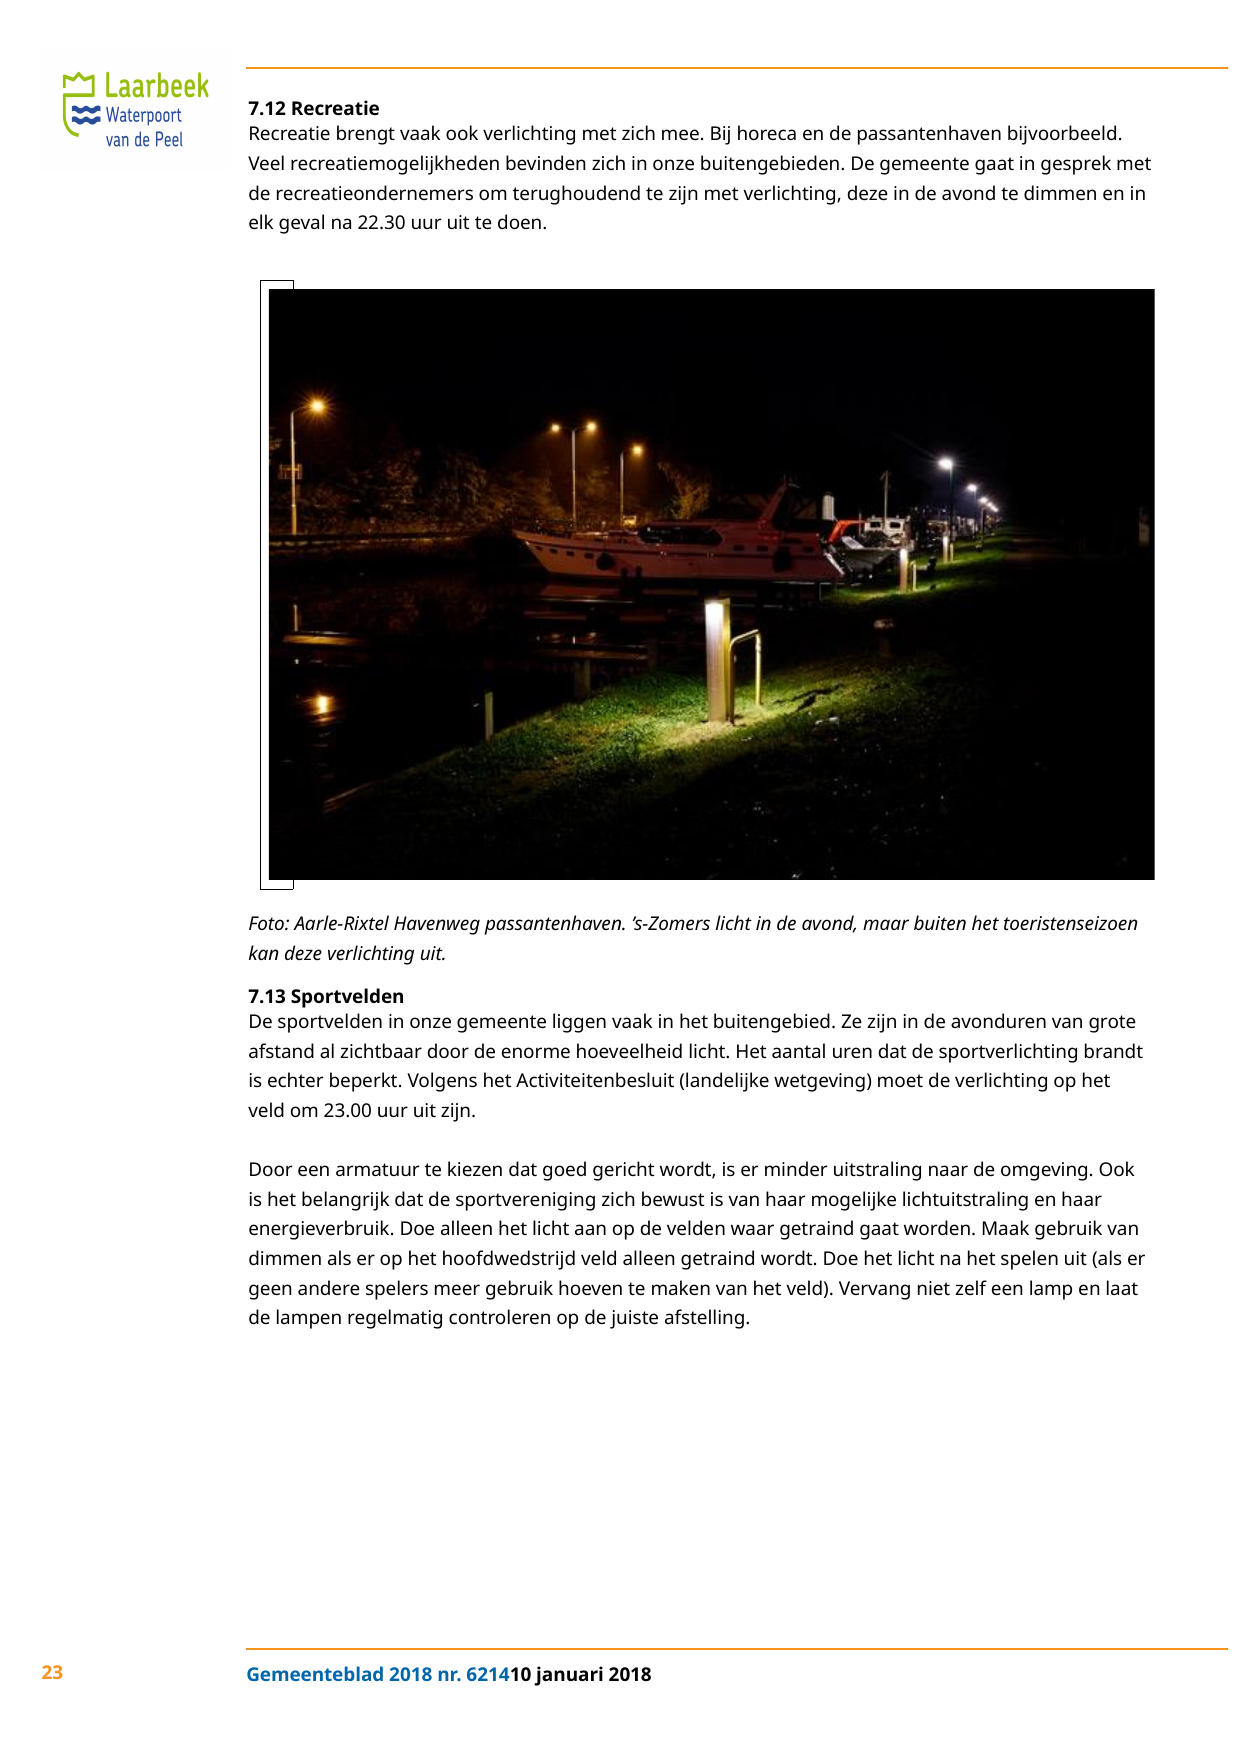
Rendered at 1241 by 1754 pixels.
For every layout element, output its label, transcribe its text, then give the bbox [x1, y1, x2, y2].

text Foto: Aarle-Rixtel Havenweg passantenhaven. ’s-Zomers licht in de avond, maar buiten het toeristenseizoen kan deze verlichting uit. [248, 910, 1152, 965]
picture [268, 289, 1155, 880]
text Door een armatuur te kiezen dat goed gericht wordt, is er minder uitstraling naar de omgeving. Ook is het belangrijk dat de sportvereniging zich bewust is van haar mogelijke lichtuitstraling en haar energieverbruik. Doe alleen het licht aan op de velden waar getraind gaat worden. Maak gebruik van dimmen als er op het hoofdwedstrijd veld alleen getraind wordt. Doe het licht na het spelen uit (als er geen andere spelers meer gebruik hoeven te maken van het veld). Vervang niet zelf een lamp en laat de lampen regelmatig controleren op de juiste afstelling. [248, 1156, 1152, 1330]
text 7.12 Recreatie [248, 95, 1152, 121]
text De sportvelden in onze gemeente liggen vaak in het buitengebied. Ze zijn in de avonduren van grote afstand al zichtbaar door de enorme hoeveelheid licht. Het aantal uren dat de sportverlichting brandt is echter beperkt. Volgens het Activiteitenbesluit (landelijke wetgeving) moet de verlichting op het veld om 23.00 uur uit zijn. [248, 1008, 1152, 1123]
text 7.13 Sportvelden [248, 983, 1152, 1008]
picture [41, 47, 231, 172]
text Recreatie brengt vaak ook verlichting met zich mee. Bij horeca en de passantenhaven bijvoorbeeld. Veel recreatiemogelijkheden bevinden zich in onze buitengebieden. De gemeente gaat in gesprek met de recreatieondernemers om terughoudend te zijn met verlichting, deze in de avond te dimmen en in elk geval na 22.30 uur uit te doen. [248, 121, 1152, 235]
